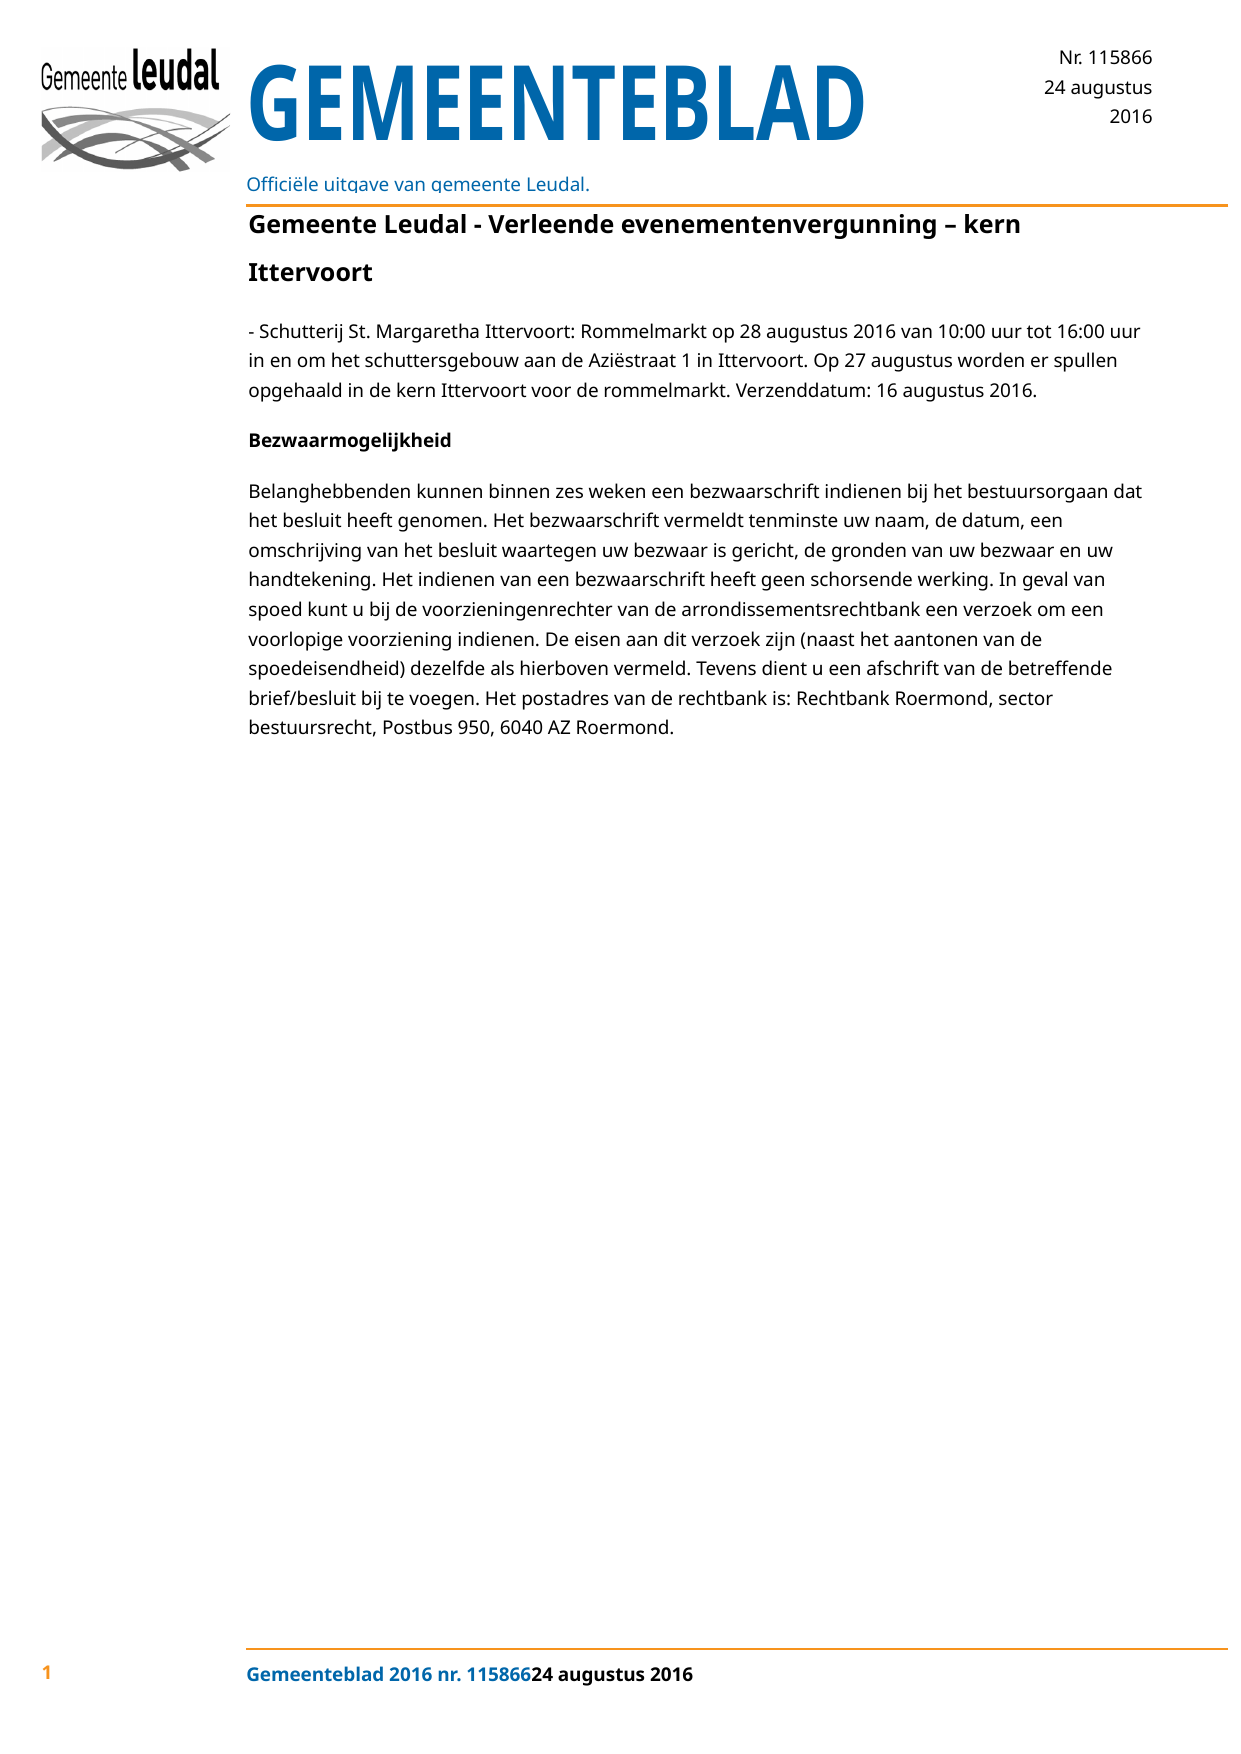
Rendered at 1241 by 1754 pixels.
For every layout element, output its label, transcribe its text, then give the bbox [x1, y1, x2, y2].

picture [41, 47, 231, 172]
text Gemeente Leudal - Verleende evenementenvergunning – kern Ittervoort [248, 207, 1152, 288]
text - Schutterij St. Margaretha Ittervoort: Rommelmarkt op 28 augustus 2016 van 10:00 uur tot 16:00 uur in en om het schuttersgebouw aan de Aziëstraat 1 in Ittervoort. Op 27 augustus worden er spullen opgehaald in de kern Ittervoort voor de rommelmarkt. Verzenddatum: 16 augustus 2016. [248, 318, 1152, 403]
text Bezwaarmogelijkheid [248, 427, 1152, 453]
text Belanghebbenden kunnen binnen zes weken een bezwaarschrift indienen bij het bestuursorgaan dat het besluit heeft genomen. Het bezwaarschrift vermeldt tenminste uw naam, de datum, een omschrijving van het besluit waartegen uw bezwaar is gericht, de gronden van uw bezwaar en uw handtekening. Het indienen van een bezwaarschrift heeft geen schorsende werking. In geval van spoed kunt u bij de voorzieningenrechter van de arrondissementsrechtbank een verzoek om een voorlopige voorziening indienen. De eisen aan dit verzoek zijn (naast het aantonen van de spoedeisendheid) dezelfde als hierboven vermeld. Tevens dient u een afschrift van de betreffende brief/besluit bij te voegen. Het postadres van de rechtbank is: Rechtbank Roermond, sector bestuursrecht, Postbus 950, 6040 AZ Roermond. [248, 478, 1152, 740]
